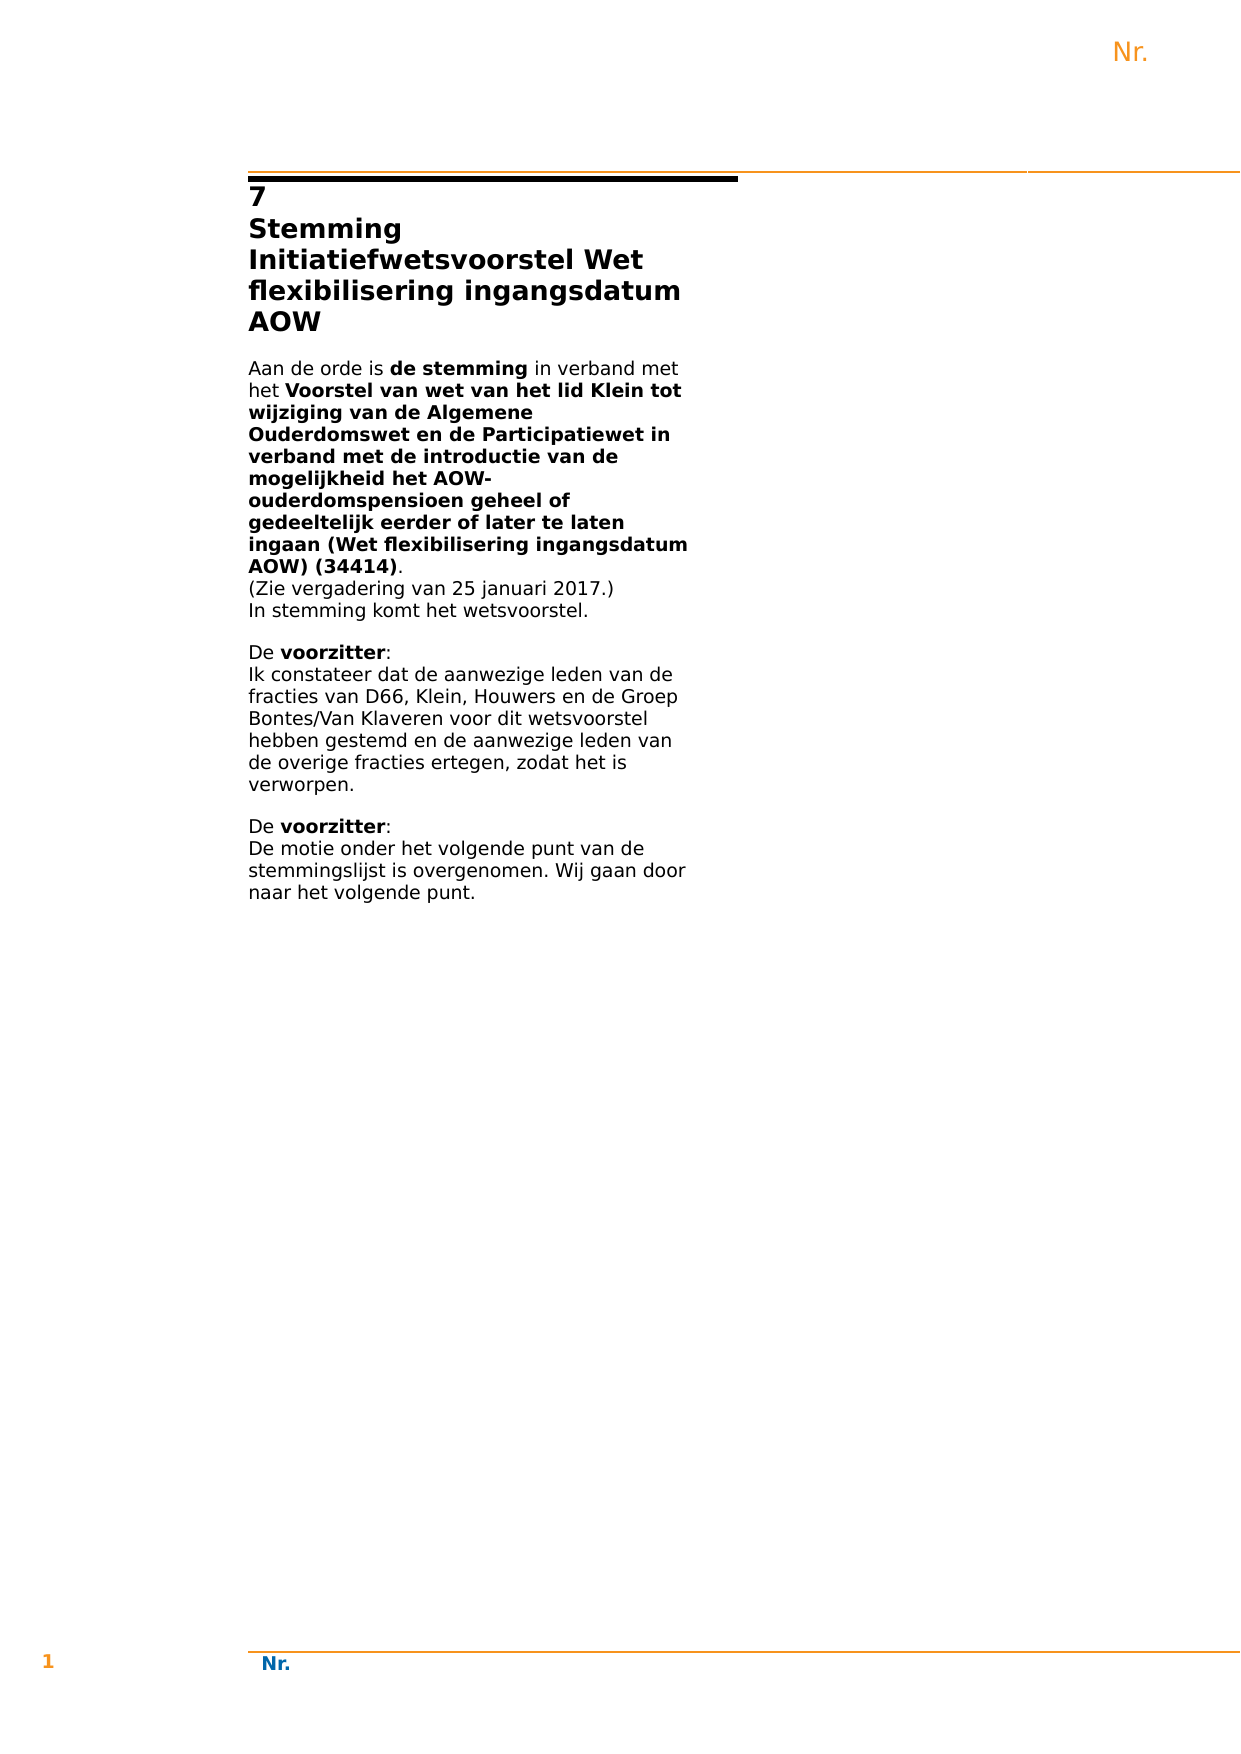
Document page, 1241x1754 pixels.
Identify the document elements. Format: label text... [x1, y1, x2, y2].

text In stemming komt het wetsvoorstel. [248, 600, 691, 622]
text Aan de orde is de stemming in verband met het Voorstel van wet van het lid Klein tot wijziging van de Algemene Ouderdomswet en de Participatiewet in verband met de introductie van de mogelijkheid het AOW-ouderdomspensioen geheel of gedeeltelijk eerder of later te laten ingaan (Wet flexibilisering ingangsdatum AOW) (34414). [248, 358, 691, 578]
text (Zie vergadering van 25 januari 2017.) [248, 578, 691, 600]
text De motie onder het volgende punt van de stemmingslijst is overgenomen. Wij gaan door naar het volgende punt. [248, 838, 691, 904]
text De voorzitter: [248, 642, 691, 664]
text De voorzitter: [248, 816, 691, 838]
title 7 Stemming Initiatiefwetsvoorstel Wet flexibilisering ingangsdatum AOW [248, 182, 691, 338]
text Ik constateer dat de aanwezige leden van de fracties van D66, Klein, Houwers en de Groep Bontes/Van Klaveren voor dit wetsvoorstel hebben gestemd en de aanwezige leden van de overige fracties ertegen, zodat het is verworpen. [248, 664, 691, 796]
